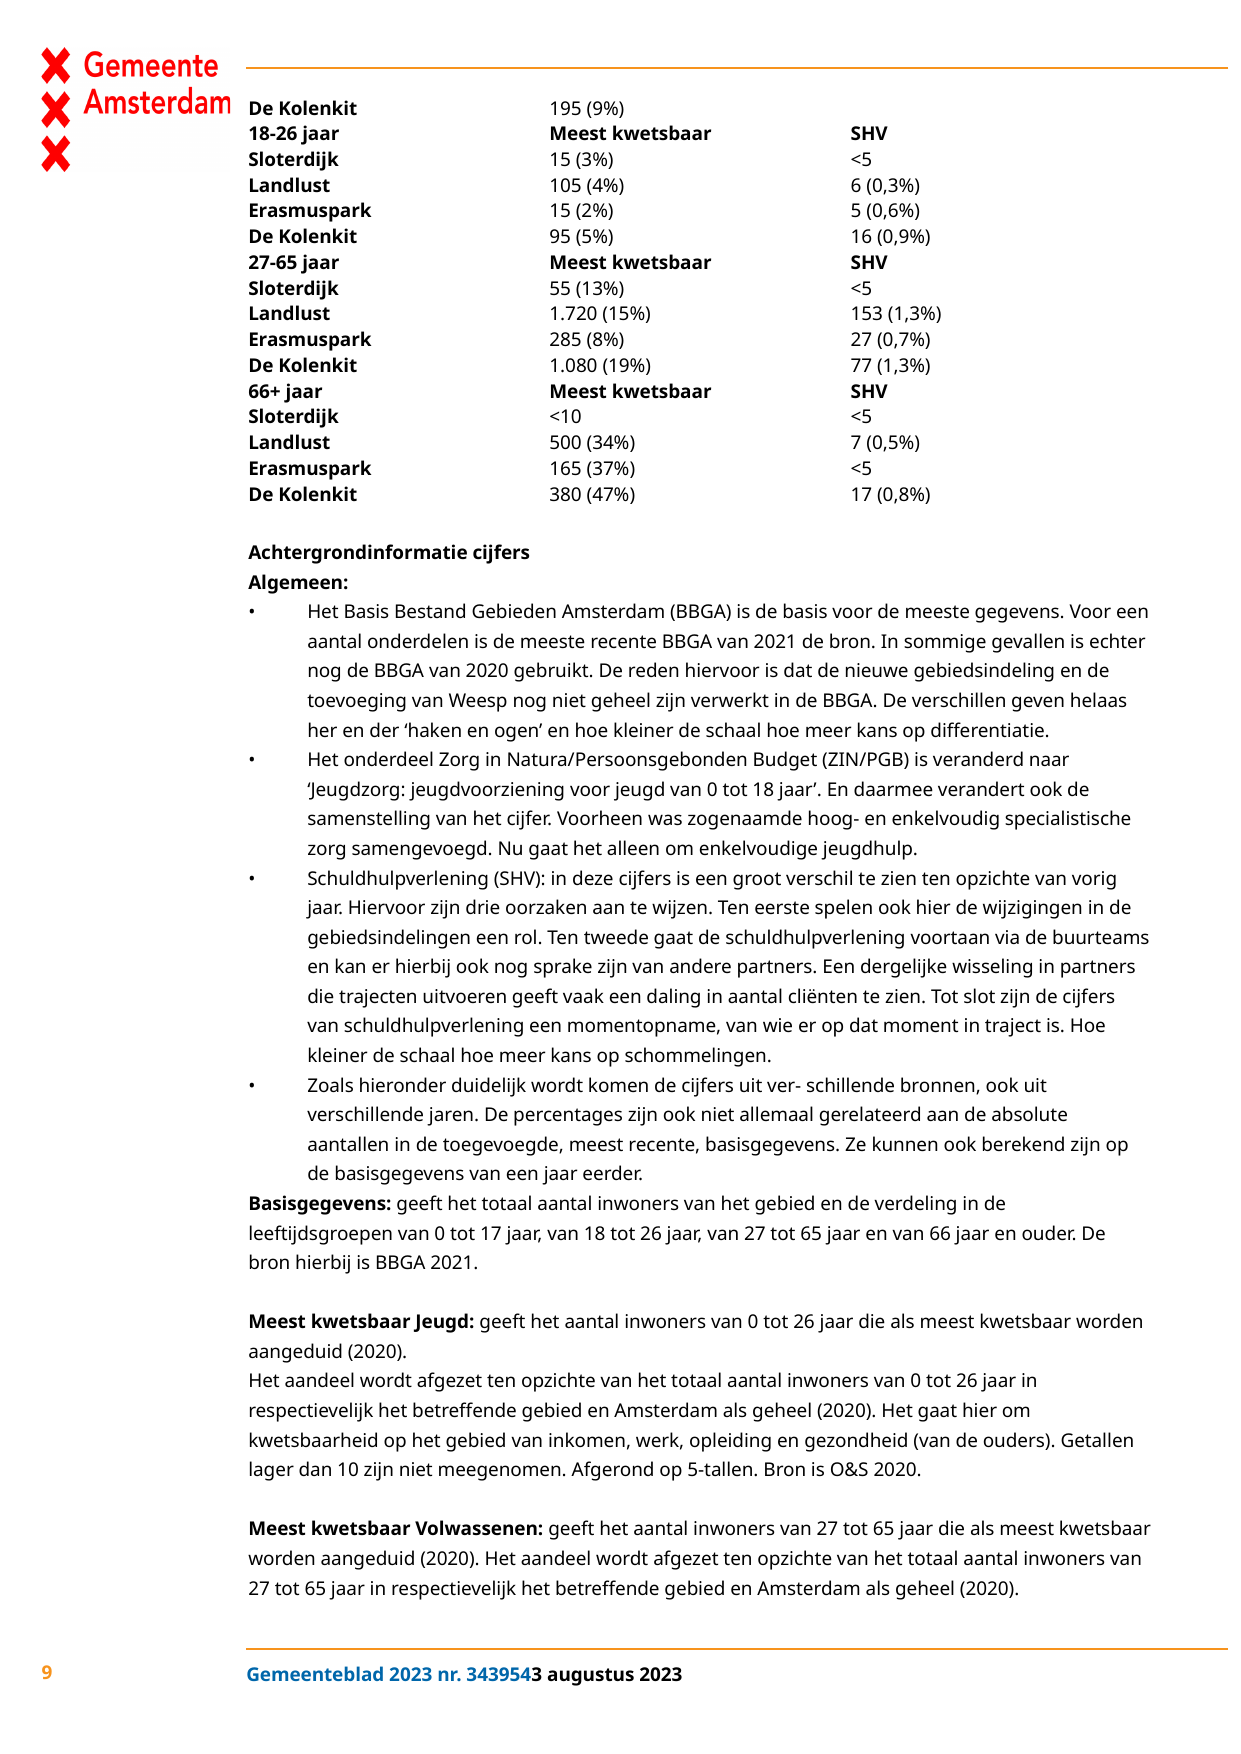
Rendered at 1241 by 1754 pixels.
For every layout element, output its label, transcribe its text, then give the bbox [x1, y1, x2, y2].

picture [41, 47, 231, 172]
list Het onderdeel Zorg in Natura/Persoonsgebonden Budget (ZIN/PGB) is veranderd naar ‘Jeugdzorg: jeugdvoorziening voor jeugd van 0 tot 18 jaar’. En daarmee verandert ook de samenstelling van het cijfer. Voorheen was zogenaamde hoog- en enkelvoudig specialistische zorg samengevoegd. Nu gaat het alleen om enkelvoudige jeugdhulp. [248, 746, 1152, 861]
table_cell 15 (3%) [549, 146, 850, 172]
table_cell 6 (0,3%) [850, 172, 1152, 198]
text Basisgegevens: geeft het totaal aantal inwoners van het gebied en de verdeling in de leeftijdsgroepen van 0 tot 17 jaar, van 18 tot 26 jaar, van 27 tot 65 jaar en van 66 jaar en ouder. De bron hierbij is BBGA 2021. [248, 1190, 1152, 1275]
table_cell 77 (1,3%) [850, 352, 1152, 378]
table_cell 1.720 (15%) [549, 301, 850, 326]
text Meest kwetsbaar Volwassenen: geeft het aantal inwoners van 27 tot 65 jaar die als meest kwetsbaar worden aangeduid (2020). Het aandeel wordt afgezet ten opzichte van het totaal aantal inwoners van 27 tot 65 jaar in respectievelijk het betreffende gebied en Amsterdam als geheel (2020). [248, 1516, 1152, 1600]
table_cell 18-26 jaar [248, 121, 549, 146]
table_cell 95 (5%) [549, 224, 850, 249]
table_cell 27-65 jaar [248, 249, 549, 275]
table_cell Erasmuspark [248, 455, 549, 481]
table_cell 27 (0,7%) [850, 326, 1152, 352]
table_cell 7 (0,5%) [850, 429, 1152, 455]
list Zoals hieronder duidelijk wordt komen de cijfers uit ver- schillende bronnen, ook uit verschillende jaren. De percentages zijn ook niet allemaal gerelateerd aan de absolute aantallen in de toegevoegde, meest recente, basisgegevens. Ze kunnen ook berekend zijn op de basisgegevens van een jaar eerder. [248, 1072, 1152, 1186]
text Achtergrondinformatie cijfers [248, 539, 1152, 565]
table_cell Landlust [248, 429, 549, 455]
table_cell SHV [850, 121, 1152, 146]
table_cell 55 (13%) [549, 275, 850, 301]
table_cell <5 [850, 404, 1152, 429]
table_cell 500 (34%) [549, 429, 850, 455]
table_cell 285 (8%) [549, 326, 850, 352]
table_cell Meest kwetsbaar [549, 378, 850, 403]
table_cell <5 [850, 275, 1152, 301]
table_cell Sloterdijk [248, 404, 549, 429]
table_cell 15 (2%) [549, 198, 850, 223]
table_cell SHV [850, 249, 1152, 275]
table_cell 16 (0,9%) [850, 224, 1152, 249]
table_cell 66+ jaar [248, 378, 549, 403]
table_cell De Kolenkit [248, 224, 549, 249]
table_cell 5 (0,6%) [850, 198, 1152, 223]
text Het aandeel wordt afgezet ten opzichte van het totaal aantal inwoners van 0 tot 26 jaar in respectievelijk het betreffende gebied en Amsterdam als geheel (2020). Het gaat hier om kwetsbaarheid op het gebied van inkomen, werk, opleiding en gezondheid (van de ouders). Getallen lager dan 10 zijn niet meegenomen. Afgerond op 5-tallen. Bron is O&S 2020. [248, 1368, 1152, 1482]
table_cell 165 (37%) [549, 455, 850, 481]
table_cell 1.080 (19%) [549, 352, 850, 378]
table_cell 195 (9%) [549, 95, 850, 121]
table_cell <5 [850, 146, 1152, 172]
table_cell 153 (1,3%) [850, 301, 1152, 326]
table_cell Landlust [248, 301, 549, 326]
text Algemeen: [248, 569, 1152, 594]
table_cell De Kolenkit [248, 95, 549, 121]
list Het Basis Bestand Gebieden Amsterdam (BBGA) is de basis voor de meeste gegevens. Voor een aantal onderdelen is de meeste recente BBGA van 2021 de bron. In sommige gevallen is echter nog de BBGA van 2020 gebruikt. De reden hiervoor is dat de nieuwe gebiedsindeling en de toevoeging van Weesp nog niet geheel zijn verwerkt in de BBGA. De verschillen geven helaas her en der ‘haken en ogen’ en hoe kleiner de schaal hoe meer kans op differentiatie. [248, 598, 1152, 742]
table_cell 380 (47%) [549, 481, 850, 506]
table_cell Meest kwetsbaar [549, 121, 850, 146]
list Schuldhulpverlening (SHV): in deze cijfers is een groot verschil te zien ten opzichte van vorig jaar. Hiervoor zijn drie oorzaken aan te wijzen. Ten eerste spelen ook hier de wijzigingen in de gebiedsindelingen een rol. Ten tweede gaat de schuldhulpverlening voortaan via de buurteams en kan er hierbij ook nog sprake zijn van andere partners. Een dergelijke wisseling in partners die trajecten uitvoeren geeft vaak een daling in aantal cliënten te zien. Tot slot zijn de cijfers van schuldhulpverlening een momentopname, van wie er op dat moment in traject is. Hoe kleiner de schaal hoe meer kans op schommelingen. [248, 865, 1152, 1068]
table_cell Meest kwetsbaar [549, 249, 850, 275]
table_cell <10 [549, 404, 850, 429]
table_cell Sloterdijk [248, 146, 549, 172]
table_cell SHV [850, 378, 1152, 403]
table_cell Erasmuspark [248, 326, 549, 352]
table_cell 17 (0,8%) [850, 481, 1152, 506]
table_cell Erasmuspark [248, 198, 549, 223]
table_cell Landlust [248, 172, 549, 198]
table_cell De Kolenkit [248, 352, 549, 378]
table_cell De Kolenkit [248, 481, 549, 506]
text Meest kwetsbaar Jeugd: geeft het aantal inwoners van 0 tot 26 jaar die als meest kwetsbaar worden aangeduid (2020). [248, 1308, 1152, 1364]
table_cell Sloterdijk [248, 275, 549, 301]
table_cell 105 (4%) [549, 172, 850, 198]
table_cell <5 [850, 455, 1152, 481]
table_cell [850, 95, 1152, 121]
